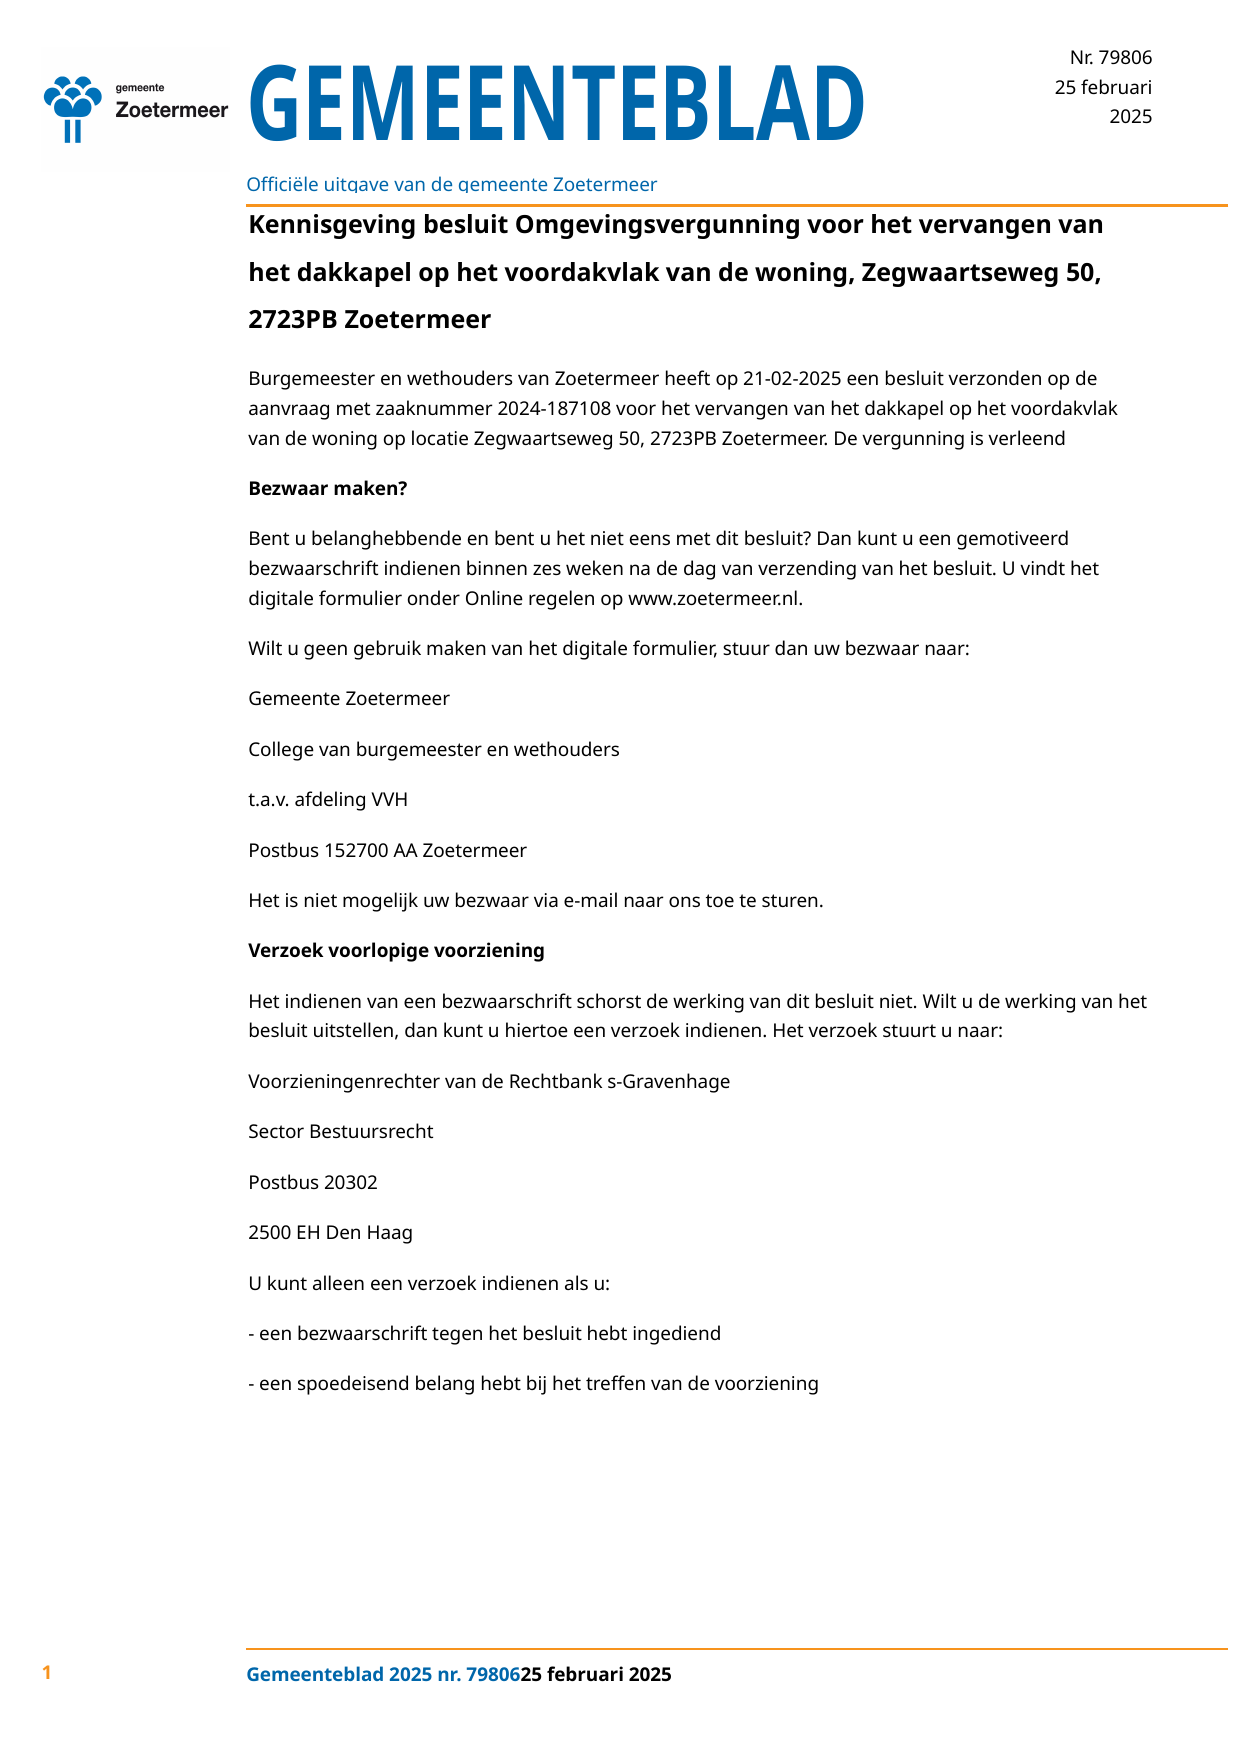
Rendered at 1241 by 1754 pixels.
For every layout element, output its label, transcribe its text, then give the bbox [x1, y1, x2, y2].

text Verzoek voorlopige voorziening [248, 938, 1152, 963]
text - een spoedeisend belang hebt bij het treffen van de voorziening [248, 1371, 1152, 1396]
text Wilt u geen gebruik maken van het digitale formulier, stuur dan uw bezwaar naar: [248, 635, 1152, 661]
text Het indienen van een bezwaarschrift schorst de werking van dit besluit niet. Wilt u de werking van het besluit uitstellen, dan kunt u hiertoe een verzoek indienen. Het verzoek stuurt u naar: [248, 988, 1152, 1043]
text - een bezwaarschrift tegen het besluit hebt ingediend [248, 1320, 1152, 1346]
text Bezwaar maken? [248, 475, 1152, 501]
text Gemeente Zoetermeer [248, 686, 1152, 711]
text Burgemeester en wethouders van Zoetermeer heeft op 21-02-2025 een besluit verzonden op de aanvraag met zaaknummer 2024-187108 voor het vervangen van het dakkapel op het voordakvlak van de woning op locatie Zegwaartseweg 50, 2723PB Zoetermeer. De vergunning is verleend [248, 366, 1152, 450]
text Kennisgeving besluit Omgevingsvergunning voor het vervangen van het dakkapel op het voordakvlak van de woning, Zegwaartseweg 50, 2723PB Zoetermeer [248, 207, 1152, 336]
text t.a.v. afdeling VVH [248, 786, 1152, 812]
text Postbus 152700 AA Zoetermeer [248, 837, 1152, 862]
text Postbus 20302 [248, 1169, 1152, 1194]
text Het is niet mogelijk uw bezwaar via e-mail naar ons toe te sturen. [248, 887, 1152, 913]
picture [41, 47, 231, 172]
text U kunt alleen een verzoek indienen als u: [248, 1270, 1152, 1295]
text Voorzieningenrechter van de Rechtbank s-Gravenhage [248, 1068, 1152, 1094]
text College van burgemeester en wethouders [248, 736, 1152, 762]
text Bent u belanghebbende en bent u het niet eens met dit besluit? Dan kunt u een gemotiveerd bezwaarschrift indienen binnen zes weken na de dag van verzending van het besluit. U vindt het digitale formulier onder Online regelen op www.zoetermeer.nl. [248, 526, 1152, 610]
text 2500 EH Den Haag [248, 1219, 1152, 1245]
text Sector Bestuursrecht [248, 1118, 1152, 1144]
